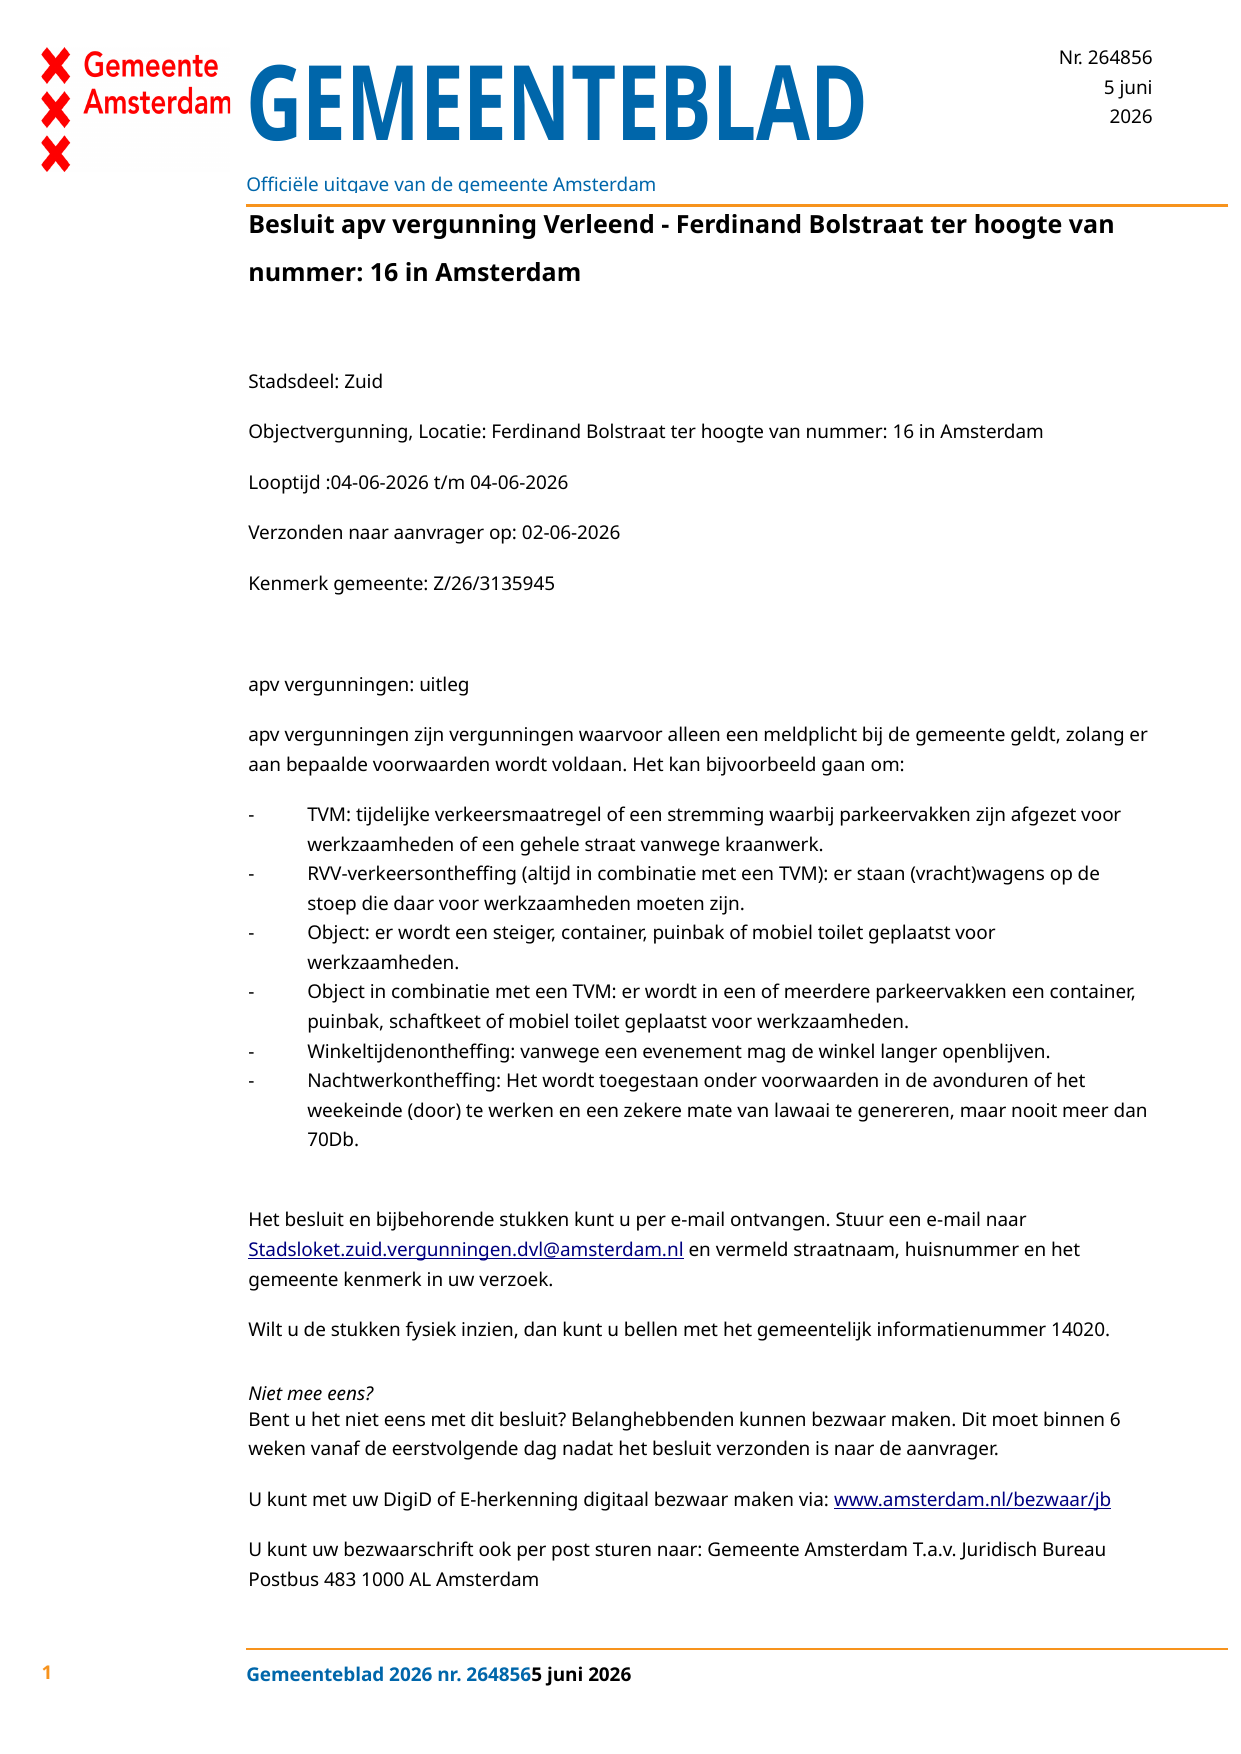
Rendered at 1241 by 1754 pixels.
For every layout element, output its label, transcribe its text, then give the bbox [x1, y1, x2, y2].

list RVV-verkeersontheffing (altijd in combinatie met een TVM): er staan (vracht)wagens op de stoep die daar voor werkzaamheden moeten zijn. [248, 860, 1152, 916]
text Besluit apv vergunning Verleend - Ferdinand Bolstraat ter hoogte van nummer: 16 in Amsterdam [248, 207, 1152, 288]
text Looptijd :04-06-2026 t/m 04-06-2026 [248, 469, 1152, 495]
list Nachtwerkontheffing: Het wordt toegestaan onder voorwaarden in de avonduren of het weekeinde (door) te werken en een zekere mate van lawaai te genereren, maar nooit meer dan 70Db. [248, 1067, 1152, 1152]
text Objectvergunning, Locatie: Ferdinand Bolstraat ter hoogte van nummer: 16 in Amsterdam [248, 419, 1152, 444]
text U kunt uw bezwaarschrift ook per post sturen naar: Gemeente Amsterdam T.a.v. Juridisch Bureau Postbus 483 1000 AL Amsterdam [248, 1536, 1152, 1592]
list TVM: tijdelijke verkeersmaatregel of een stremming waarbij parkeervakken zijn afgezet voor werkzaamheden of een gehele straat vanwege kraanwerk. [248, 801, 1152, 857]
text apv vergunningen zijn vergunningen waarvoor alleen een meldplicht bij de gemeente geldt, zolang er aan bepaalde voorwaarden wordt voldaan. Het kan bijvoorbeeld gaan om: [248, 721, 1152, 777]
text Stadsdeel: Zuid [248, 368, 1152, 394]
list Winkeltijdenontheffing: vanwege een evenement mag de winkel langer openblijven. [248, 1038, 1152, 1064]
text Het besluit en bijbehorende stukken kunt u per e-mail ontvangen. Stuur een e-mail naar Stadsloket.zuid.vergunningen.dvl@amsterdam.nl en vermeld straatnaam, huisnummer en het gemeente kenmerk in uw verzoek. [248, 1207, 1152, 1292]
list Object: er wordt een steiger, container, puinbak of mobiel toilet geplaatst voor werkzaamheden. [248, 919, 1152, 975]
text Niet mee eens? [248, 1380, 1152, 1406]
text Wilt u de stukken fysiek inzien, dan kunt u bellen met het gemeentelijk informatienummer 14020. [248, 1316, 1152, 1342]
list Object in combinatie met een TVM: er wordt in een of meerdere parkeervakken een container, puinbak, schaftkeet of mobiel toilet geplaatst voor werkzaamheden. [248, 979, 1152, 1034]
picture [41, 47, 231, 172]
text Kenmerk gemeente: Z/26/3135945 [248, 570, 1152, 596]
text Bent u het niet eens met dit besluit? Belanghebbenden kunnen bezwaar maken. Dit moet binnen 6 weken vanaf de eerstvolgende dag nadat het besluit verzonden is naar de aanvrager. [248, 1406, 1152, 1461]
text Verzonden naar aanvrager op: 02-06-2026 [248, 519, 1152, 545]
text apv vergunningen: uitleg [248, 671, 1152, 697]
text U kunt met uw DigiD of E-herkenning digitaal bezwaar maken via: www.amsterdam.nl/bezwaar/jb [248, 1486, 1152, 1512]
